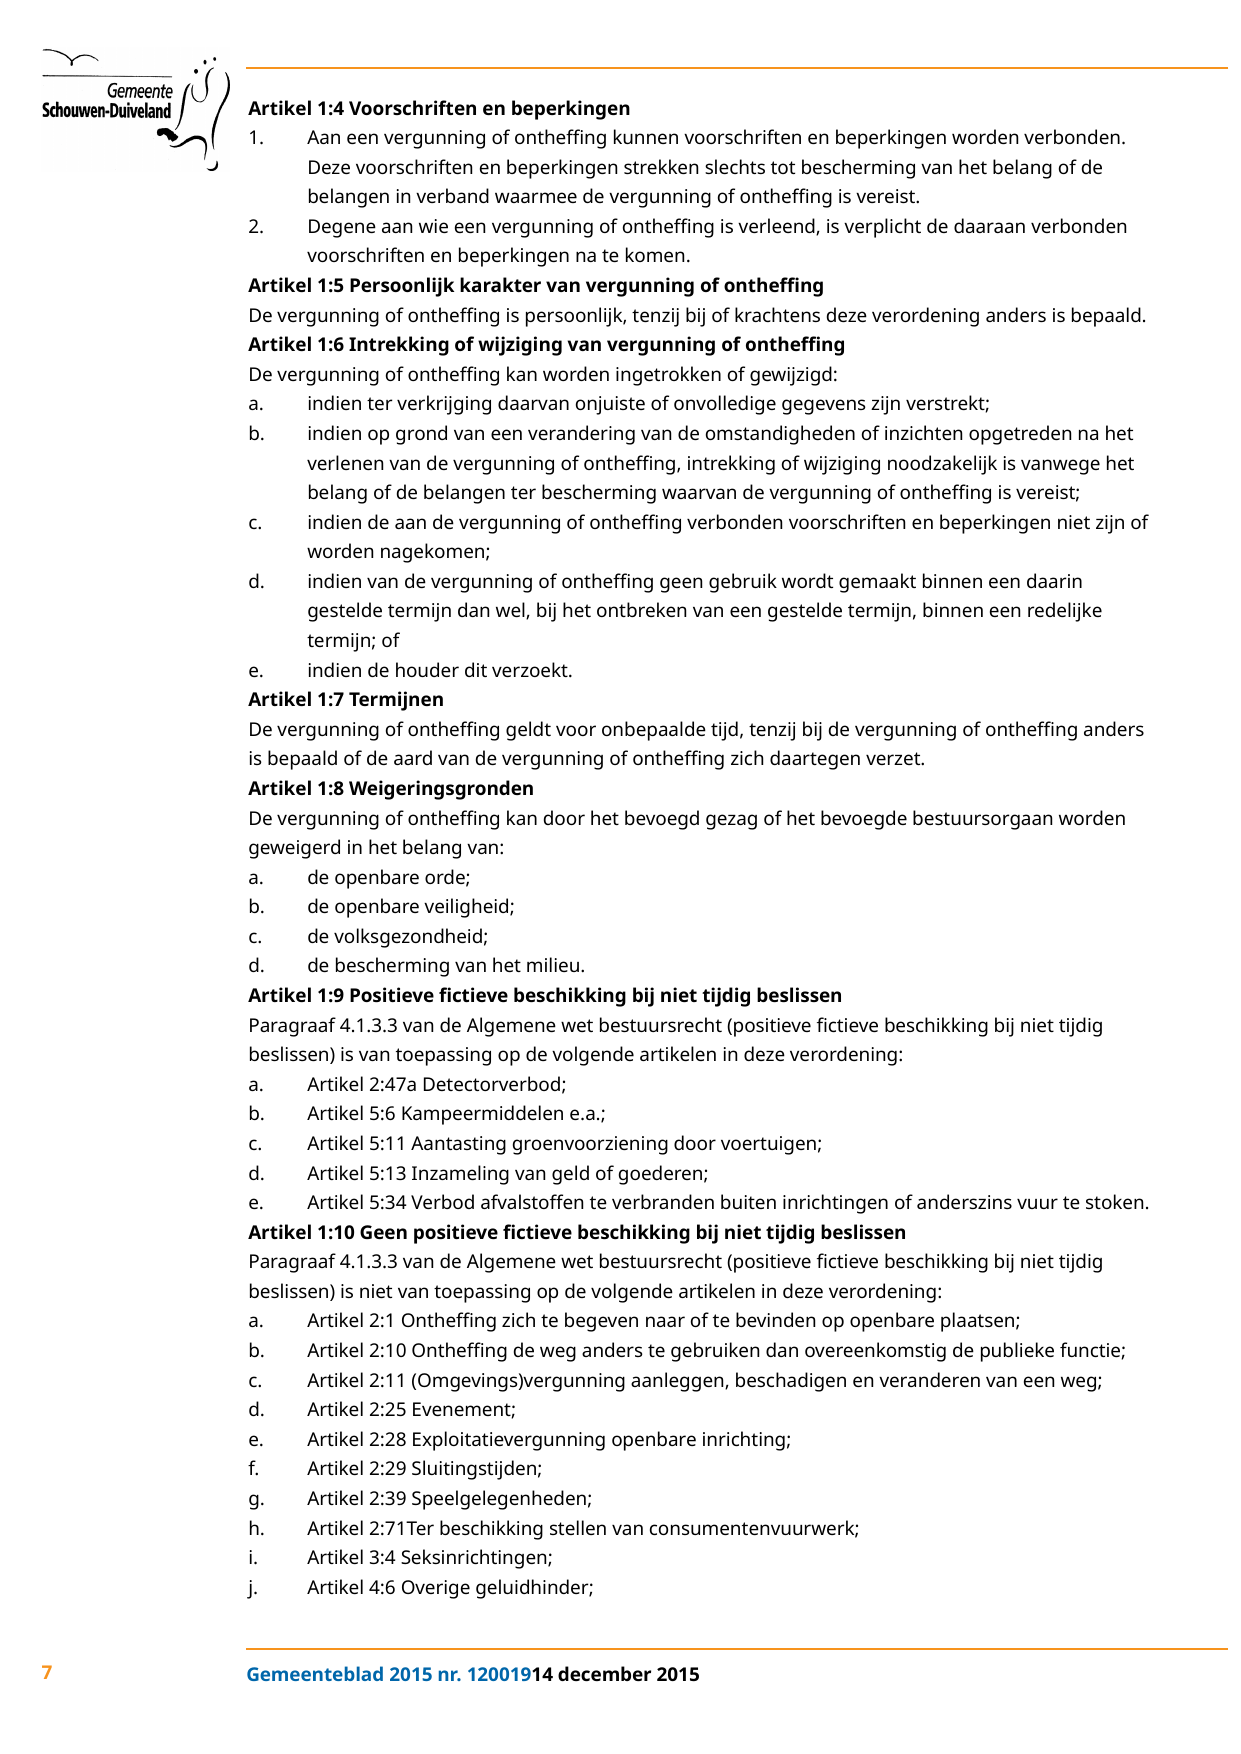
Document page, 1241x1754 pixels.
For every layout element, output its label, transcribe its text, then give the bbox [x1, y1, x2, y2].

text Artikel 1:10 Geen positieve fictieve beschikking bij niet tijdig beslissen [248, 1219, 1152, 1245]
list de openbare veiligheid; [248, 893, 1152, 919]
text De vergunning of ontheffing is persoonlijk, tenzij bij of krachtens deze verordening anders is bepaald. [248, 302, 1152, 328]
list Artikel 2:29 Sluitingstijden; [248, 1456, 1152, 1481]
list Artikel 2:39 Speelgelegenheden; [248, 1485, 1152, 1511]
list indien op grond van een verandering van de omstandigheden of inzichten opgetreden na het verlenen van de vergunning of ontheffing, intrekking of wijziging noodzakelijk is vanwege het belang of de belangen ter bescherming waarvan de vergunning of ontheffing is vereist; [248, 420, 1152, 505]
list Artikel 5:11 Aantasting groenvoorziening door voertuigen; [248, 1130, 1152, 1156]
list de openbare orde; [248, 864, 1152, 890]
text Artikel 1:5 Persoonlijk karakter van vergunning of ontheffing [248, 272, 1152, 298]
text Artikel 1:7 Termijnen [248, 686, 1152, 712]
text Paragraaf 4.1.3.3 van de Algemene wet bestuursrecht (positieve fictieve beschikking bij niet tijdig beslissen) is van toepassing op de volgende artikelen in deze verordening: [248, 1012, 1152, 1067]
list Degene aan wie een vergunning of ontheffing is verleend, is verplicht de daaraan verbonden voorschriften en beperkingen na te komen. [248, 213, 1152, 268]
text Paragraaf 4.1.3.3 van de Algemene wet bestuursrecht (positieve fictieve beschikking bij niet tijdig beslissen) is niet van toepassing op de volgende artikelen in deze verordening: [248, 1248, 1152, 1304]
list indien van de vergunning of ontheffing geen gebruik wordt gemaakt binnen een daarin gestelde termijn dan wel, bij het ontbreken van een gestelde termijn, binnen een redelijke termijn; of [248, 568, 1152, 653]
list indien de houder dit verzoekt. [248, 657, 1152, 683]
list Artikel 5:6 Kampeermiddelen e.a.; [248, 1101, 1152, 1126]
text Artikel 1:6 Intrekking of wijziging van vergunning of ontheffing [248, 331, 1152, 357]
text De vergunning of ontheffing kan worden ingetrokken of gewijzigd: [248, 361, 1152, 387]
list Artikel 2:10 Ontheffing de weg anders te gebruiken dan overeenkomstig de publieke functie; [248, 1337, 1152, 1363]
list Artikel 2:1 Ontheffing zich te begeven naar of te bevinden op openbare plaatsen; [248, 1308, 1152, 1333]
list Artikel 4:6 Overige geluidhinder; [248, 1574, 1152, 1600]
list indien de aan de vergunning of ontheffing verbonden voorschriften en beperkingen niet zijn of worden nagekomen; [248, 509, 1152, 564]
list Artikel 2:47a Detectorverbod; [248, 1071, 1152, 1097]
list Aan een vergunning of ontheffing kunnen voorschriften en beperkingen worden verbonden. Deze voorschriften en beperkingen strekken slechts tot bescherming van het belang of de belangen in verband waarmee de vergunning of ontheffing is vereist. [248, 124, 1152, 209]
text Artikel 1:4 Voorschriften en beperkingen [248, 95, 1152, 121]
list Artikel 2:28 Exploitatievergunning openbare inrichting; [248, 1426, 1152, 1452]
list Artikel 5:13 Inzameling van geld of goederen; [248, 1160, 1152, 1186]
list indien ter verkrijging daarvan onjuiste of onvolledige gegevens zijn verstrekt; [248, 391, 1152, 416]
list Artikel 2:71Ter beschikking stellen van consumentenvuurwerk; [248, 1515, 1152, 1541]
text Artikel 1:8 Weigeringsgronden [248, 775, 1152, 801]
text Artikel 1:9 Positieve fictieve beschikking bij niet tijdig beslissen [248, 982, 1152, 1008]
list Artikel 2:11 (Omgevings)vergunning aanleggen, beschadigen en veranderen van een weg; [248, 1367, 1152, 1393]
list Artikel 3:4 Seksinrichtingen; [248, 1544, 1152, 1570]
list Artikel 2:25 Evenement; [248, 1396, 1152, 1422]
list de volksgezondheid; [248, 923, 1152, 949]
text De vergunning of ontheffing geldt voor onbepaalde tijd, tenzij bij de vergunning of ontheffing anders is bepaald of de aard van de vergunning of ontheffing zich daartegen verzet. [248, 716, 1152, 771]
list Artikel 5:34 Verbod afvalstoffen te verbranden buiten inrichtingen of anderszins vuur te stoken. [248, 1189, 1152, 1215]
list de bescherming van het milieu. [248, 953, 1152, 978]
text De vergunning of ontheffing kan door het bevoegd gezag of het bevoegde bestuursorgaan worden geweigerd in het belang van: [248, 805, 1152, 860]
picture [41, 47, 231, 172]
